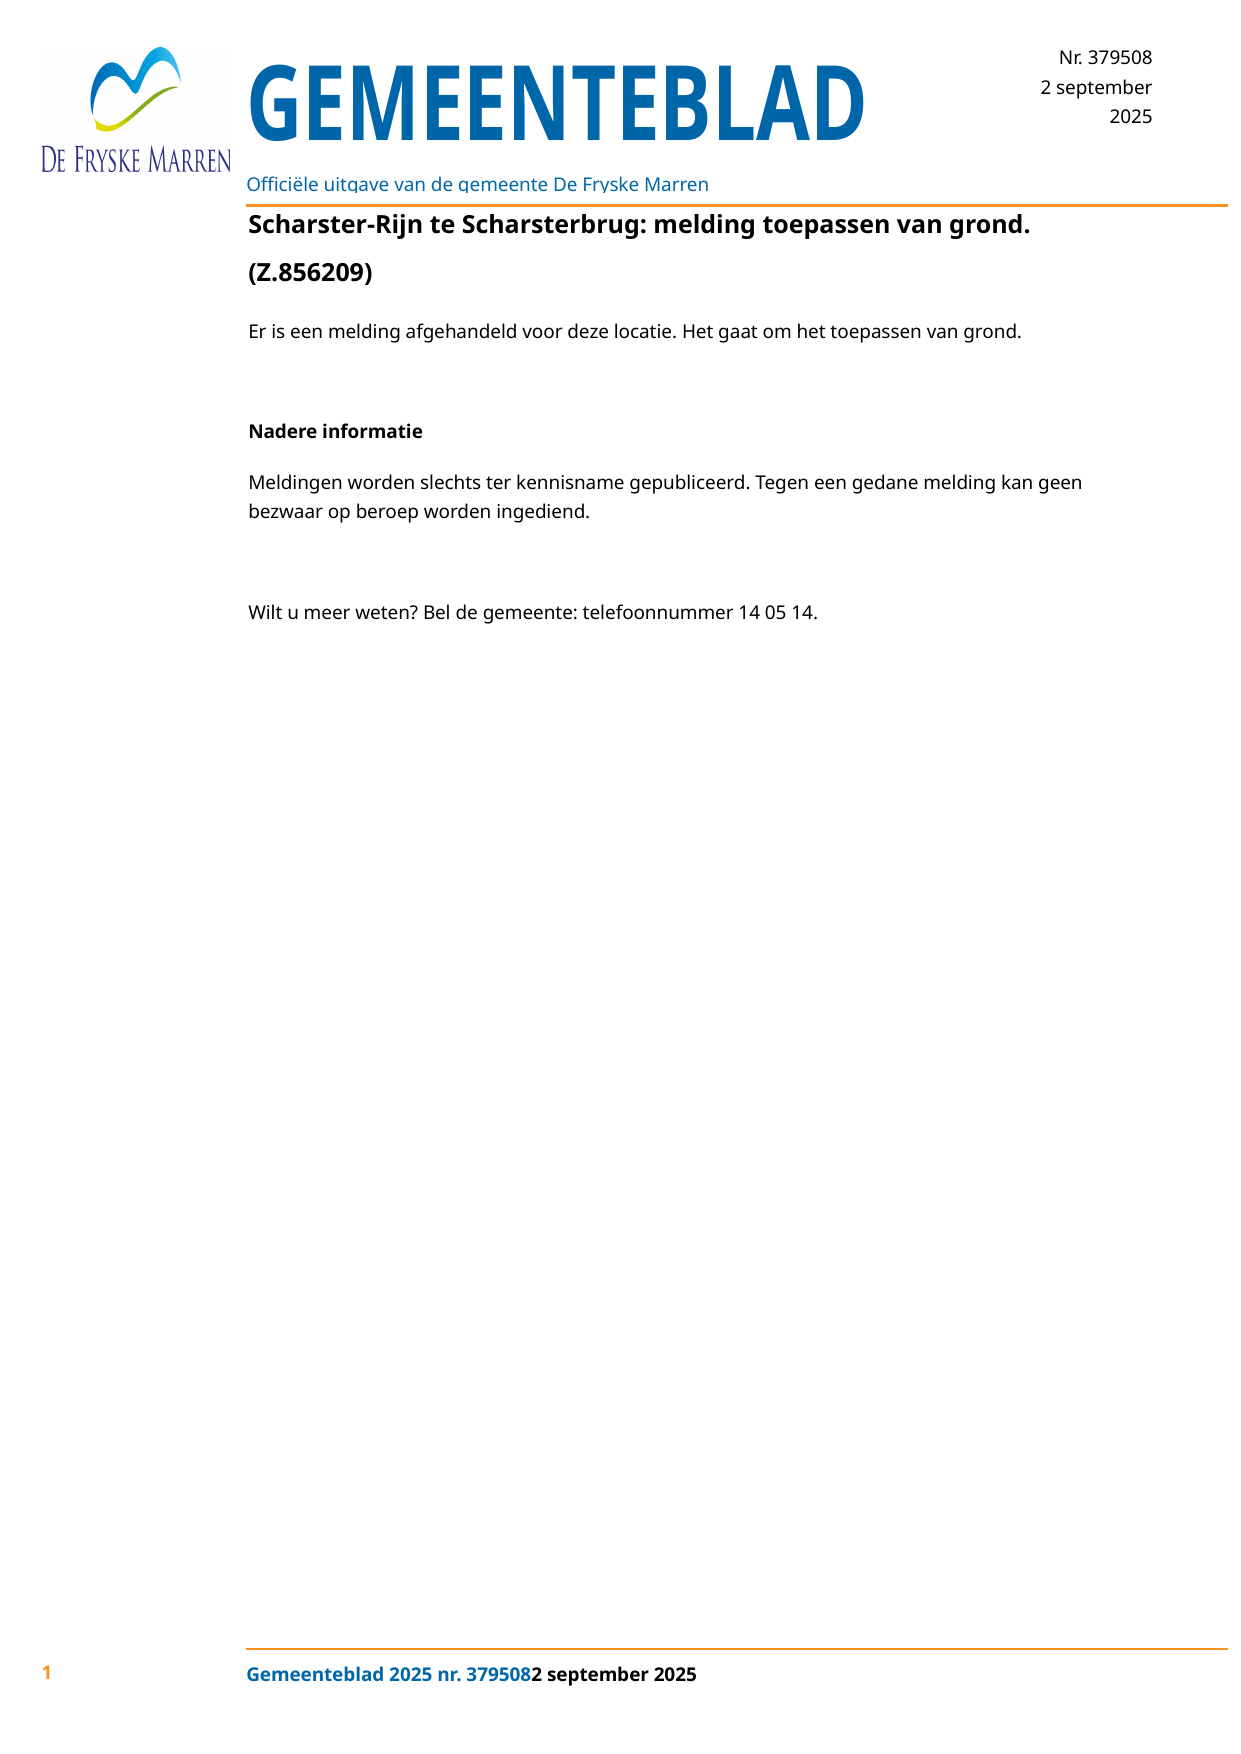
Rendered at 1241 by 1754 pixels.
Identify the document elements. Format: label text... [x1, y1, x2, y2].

text Er is een melding afgehandeld voor deze locatie. Het gaat om het toepassen van grond. [248, 318, 1152, 344]
picture [41, 47, 231, 172]
text Wilt u meer weten? Bel de gemeente: telefoonnummer 14 05 14. [248, 599, 1152, 625]
text Scharster-Rijn te Scharsterbrug: melding toepassen van grond. (Z.856209) [248, 207, 1152, 288]
text Meldingen worden slechts ter kennisname gepubliceerd. Tegen een gedane melding kan geen bezwaar op beroep worden ingediend. [248, 469, 1152, 524]
text Nadere informatie [248, 419, 1152, 444]
